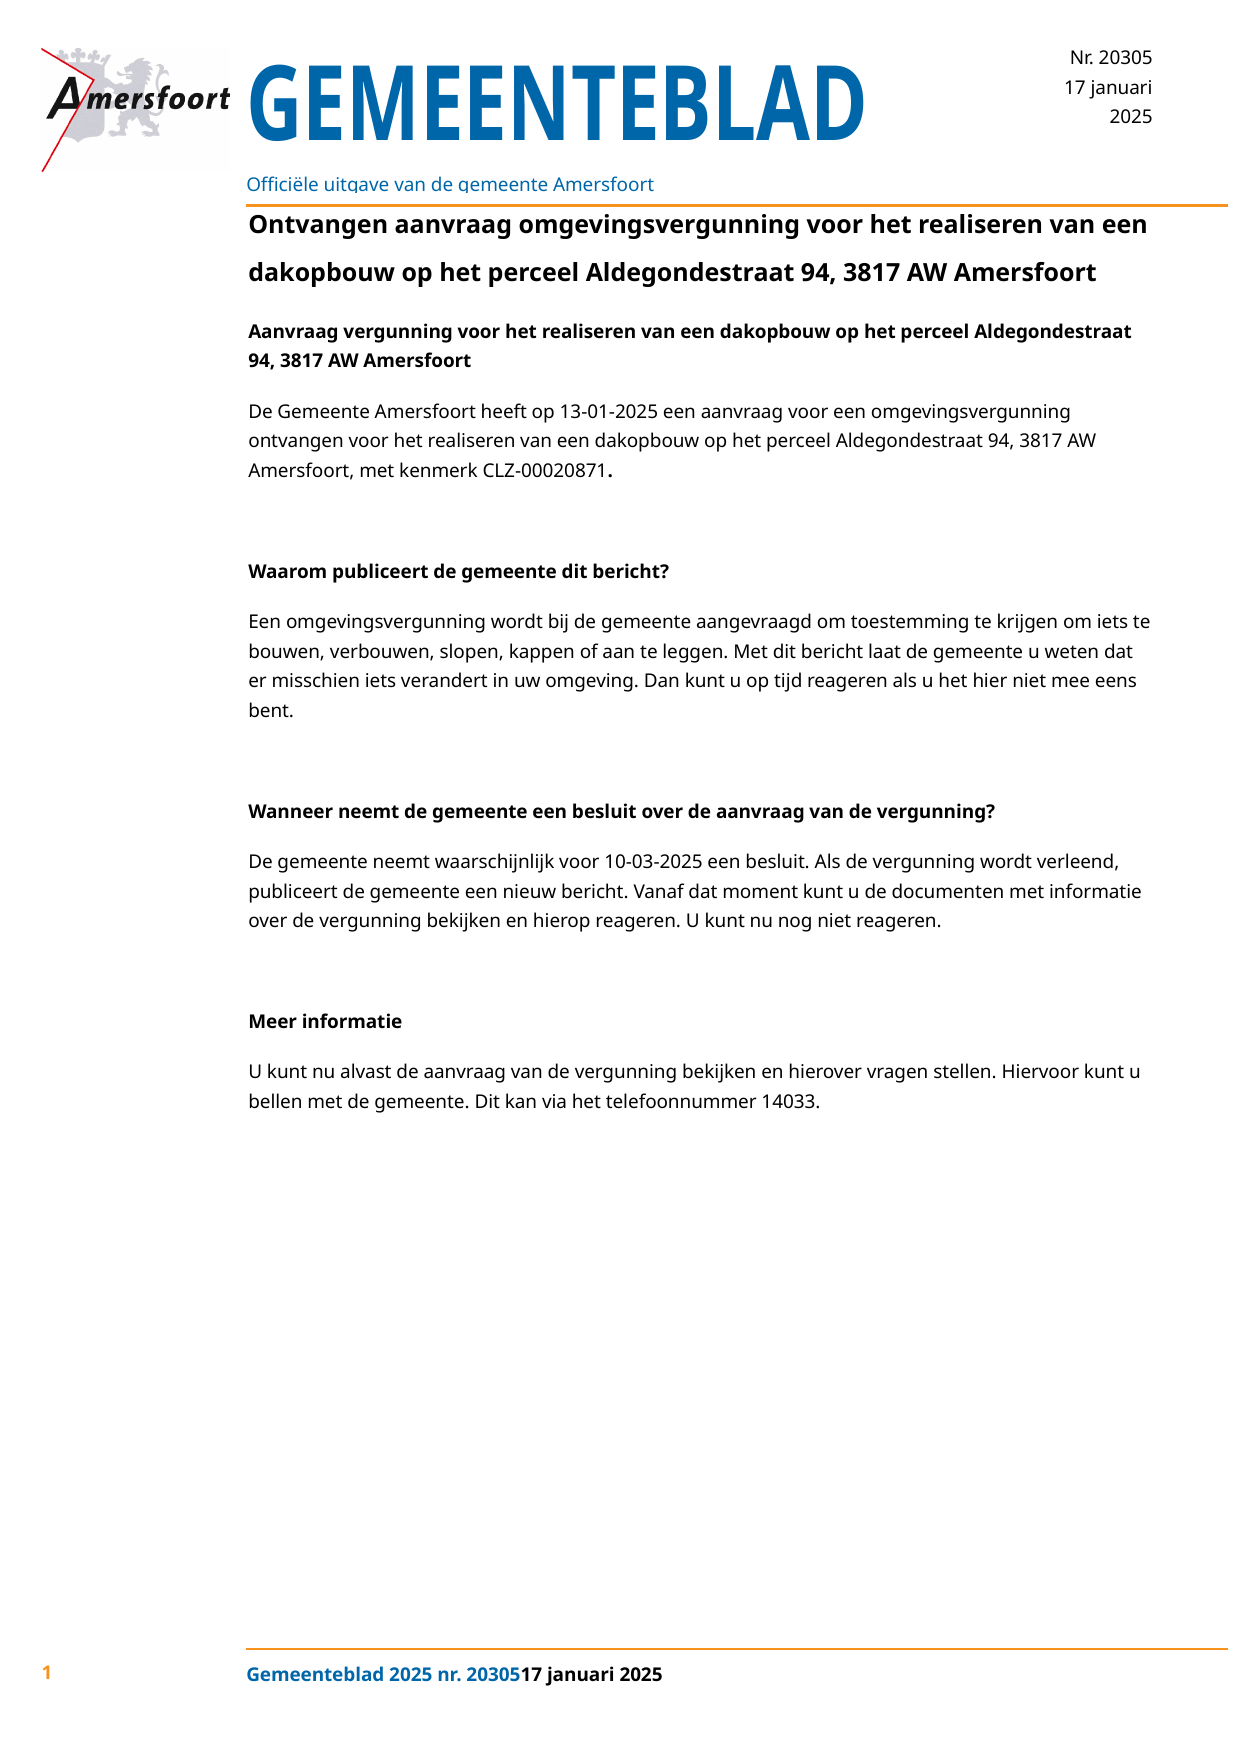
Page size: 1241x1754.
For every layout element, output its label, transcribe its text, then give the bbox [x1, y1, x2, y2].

text Waarom publiceert de gemeente dit bericht? [248, 558, 1152, 584]
text Meer informatie [248, 1008, 1152, 1034]
text U kunt nu alvast de aanvraag van de vergunning bekijken en hierover vragen stellen. Hiervoor kunt u bellen met de gemeente. Dit kan via het telefoonnummer 14033. [248, 1059, 1152, 1114]
text Aanvraag vergunning voor het realiseren van een dakopbouw op het perceel Aldegondestraat 94, 3817 AW Amersfoort [248, 318, 1152, 373]
text De gemeente neemt waarschijnlijk voor 10-03-2025 een besluit. Als de vergunning wordt verleend, publiceert de gemeente een nieuw bericht. Vanaf dat moment kunt u de documenten met informatie over de vergunning bekijken en hierop reageren. U kunt nu nog niet reageren. [248, 848, 1152, 933]
text De Gemeente Amersfoort heeft op 13-01-2025 een aanvraag voor een omgevingsvergunning ontvangen voor het realiseren van een dakopbouw op het perceel Aldegondestraat 94, 3817 AW Amersfoort, met kenmerk CLZ-00020871. [248, 398, 1152, 483]
text Een omgevingsvergunning wordt bij de gemeente aangevraagd om toestemming te krijgen om iets te bouwen, verbouwen, slopen, kappen of aan te leggen. Met dit bericht laat de gemeente u weten dat er misschien iets verandert in uw omgeving. Dan kunt u op tijd reageren als u het hier niet mee eens bent. [248, 608, 1152, 723]
text Wanneer neemt de gemeente een besluit over de aanvraag van de vergunning? [248, 798, 1152, 824]
picture [41, 47, 231, 172]
text Ontvangen aanvraag omgevingsvergunning voor het realiseren van een dakopbouw op het perceel Aldegondestraat 94, 3817 AW Amersfoort [248, 207, 1152, 288]
